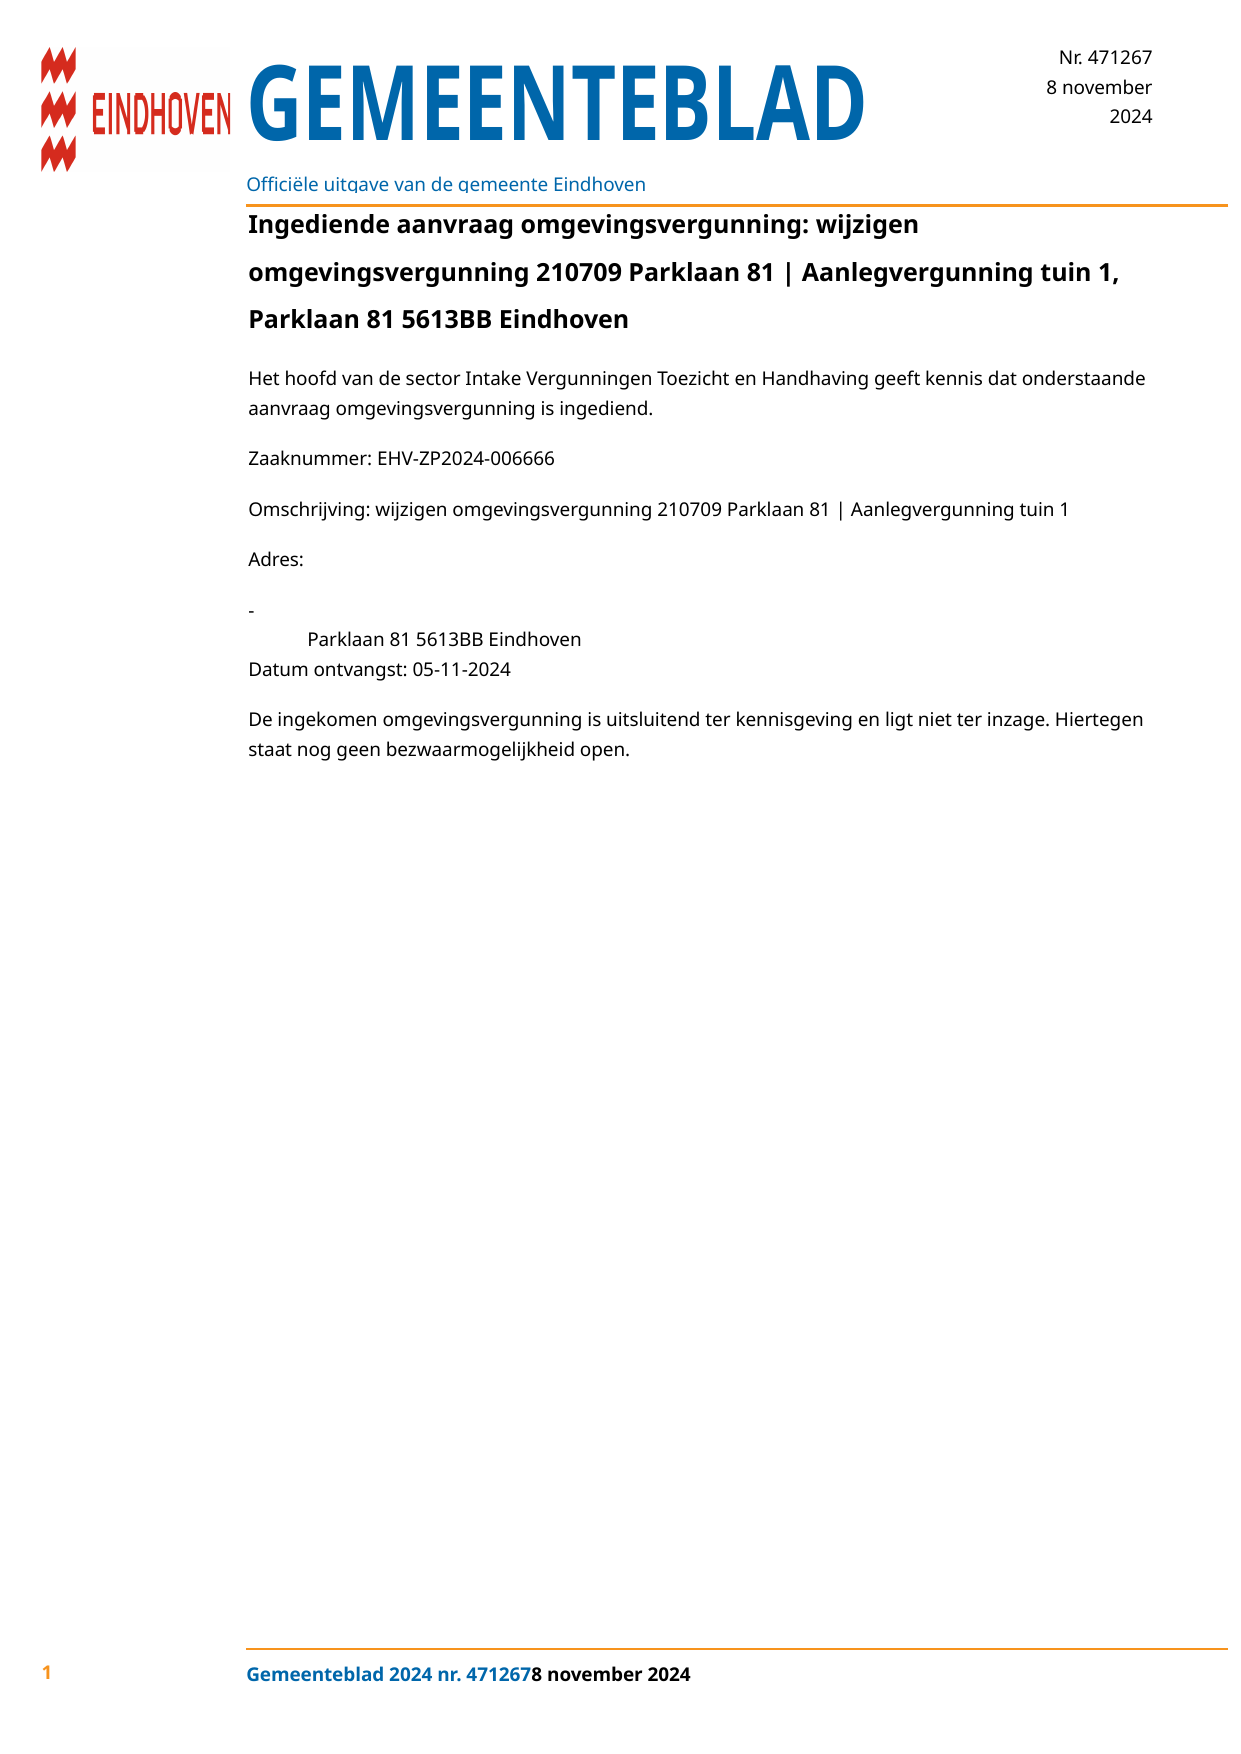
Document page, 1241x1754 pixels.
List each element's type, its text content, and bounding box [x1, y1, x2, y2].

text Datum ontvangst: 05-11-2024 [248, 656, 1152, 682]
text Ingediende aanvraag omgevingsvergunning: wijzigen omgevingsvergunning 210709 Parklaan 81 | Aanlegvergunning tuin 1, Parklaan 81 5613BB Eindhoven [248, 207, 1152, 336]
text De ingekomen omgevingsvergunning is uitsluitend ter kennisgeving en ligt niet ter inzage. Hiertegen staat nog geen bezwaarmogelijkheid open. [248, 706, 1152, 762]
list Parklaan 81 5613BB Eindhoven [248, 626, 1152, 652]
text Zaaknummer: EHV-ZP2024-006666 [248, 446, 1152, 471]
text Adres: [248, 546, 1152, 572]
picture [41, 47, 231, 172]
text Het hoofd van de sector Intake Vergunningen Toezicht en Handhaving geeft kennis dat onderstaande aanvraag omgevingsvergunning is ingediend. [248, 366, 1152, 421]
text Omschrijving: wijzigen omgevingsvergunning 210709 Parklaan 81 | Aanlegvergunning tuin 1 [248, 496, 1152, 522]
